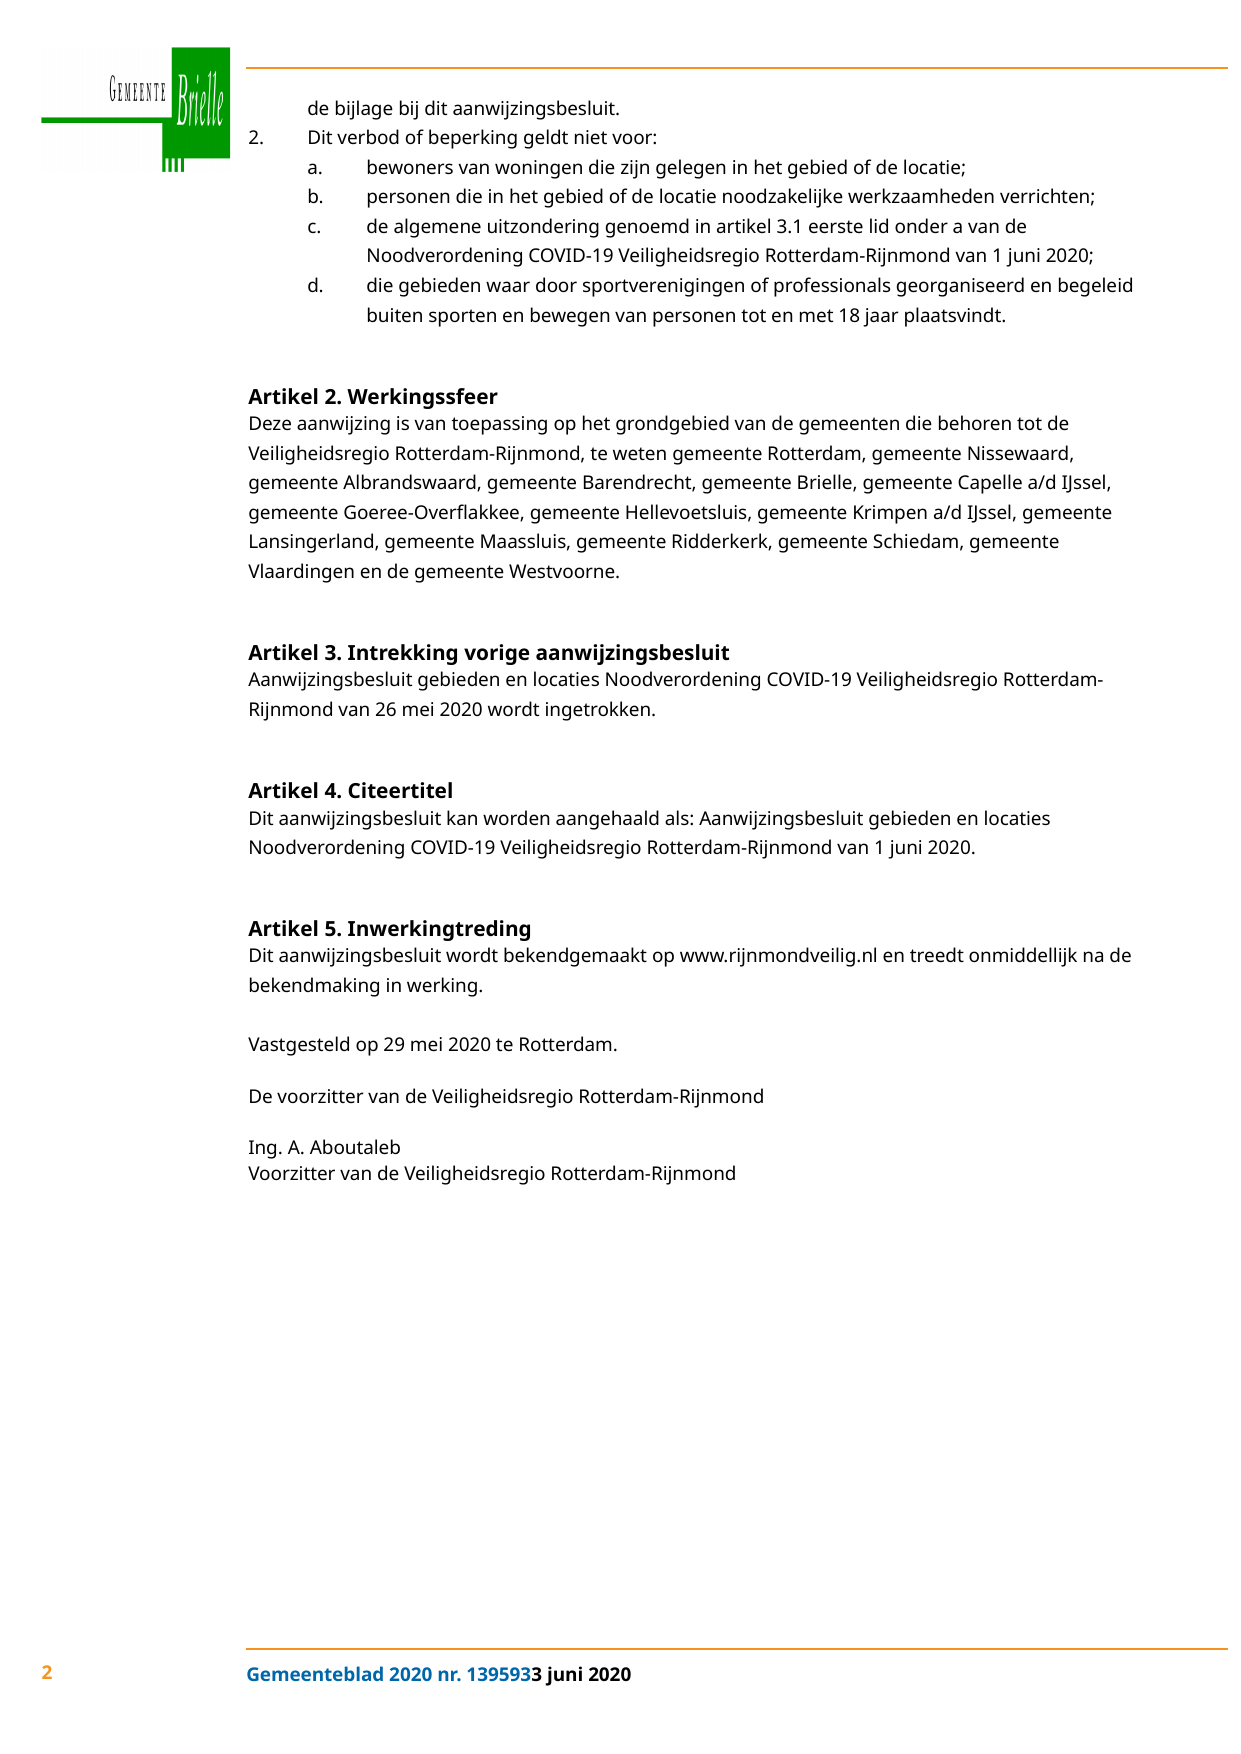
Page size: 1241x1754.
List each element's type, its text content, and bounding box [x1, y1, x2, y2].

text Vastgesteld op 29 mei 2020 te Rotterdam. [248, 1031, 1152, 1057]
text Dit aanwijzingsbesluit wordt bekendgemaakt op www.rijnmondveilig.nl en treedt onmiddellijk na de bekendmaking in werking. [248, 943, 1152, 998]
picture [41, 47, 231, 172]
text Artikel 2. Werkingssfeer [248, 382, 1152, 410]
list personen die in het gebied of de locatie noodzakelijke werkzaamheden verrichten; [307, 183, 1152, 209]
text Lansingerland, gemeente Maassluis, gemeente Ridderkerk, gemeente Schiedam, gemeente Vlaardingen en de gemeente Westvoorne. [248, 529, 1152, 584]
text Voorzitter van de Veiligheidsregio Rotterdam-Rijnmond [248, 1160, 1152, 1186]
text Dit aanwijzingsbesluit kan worden aangehaald als: Aanwijzingsbesluit gebieden en locaties Noodverordening COVID-19 Veiligheidsregio Rotterdam-Rijnmond van 1 juni 2020. [248, 805, 1152, 860]
text Ing. A. Aboutaleb [248, 1134, 1152, 1160]
text Artikel 3. Intrekking vorige aanwijzingsbesluit [248, 638, 1152, 667]
list bewoners van woningen die zijn gelegen in het gebied of de locatie; [307, 154, 1152, 180]
text Artikel 4. Citeertitel [248, 776, 1152, 805]
list Dit verbod of beperking geldt niet voor: [248, 124, 1152, 150]
list die gebieden waar door sportverenigingen of professionals georganiseerd en begeleid buiten sporten en bewegen van personen tot en met 18 jaar plaatsvindt. [307, 272, 1152, 328]
text Artikel 5. Inwerkingtreding [248, 914, 1152, 943]
text De voorzitter van de Veiligheidsregio Rotterdam-Rijnmond [248, 1083, 1152, 1109]
list de bijlage bij dit aanwijzingsbesluit. [248, 95, 1152, 121]
text Deze aanwijzing is van toepassing op het grondgebied van de gemeenten die behoren tot de Veiligheidsregio Rotterdam-Rijnmond, te weten gemeente Rotterdam, gemeente Nissewaard, gemeente Albrandswaard, gemeente Barendrecht, gemeente Brielle, gemeente Capelle a/d IJssel, gemeente Goeree-Overflakkee, gemeente Hellevoetsluis, gemeente Krimpen a/d IJssel, gemeente [248, 410, 1152, 525]
text Aanwijzingsbesluit gebieden en locaties Noodverordening COVID-19 Veiligheidsregio Rotterdam-Rijnmond van 26 mei 2020 wordt ingetrokken. [248, 667, 1152, 722]
list de algemene uitzondering genoemd in artikel 3.1 eerste lid onder a van de Noodverordening COVID-19 Veiligheidsregio Rotterdam-Rijnmond van 1 juni 2020; [307, 213, 1152, 268]
